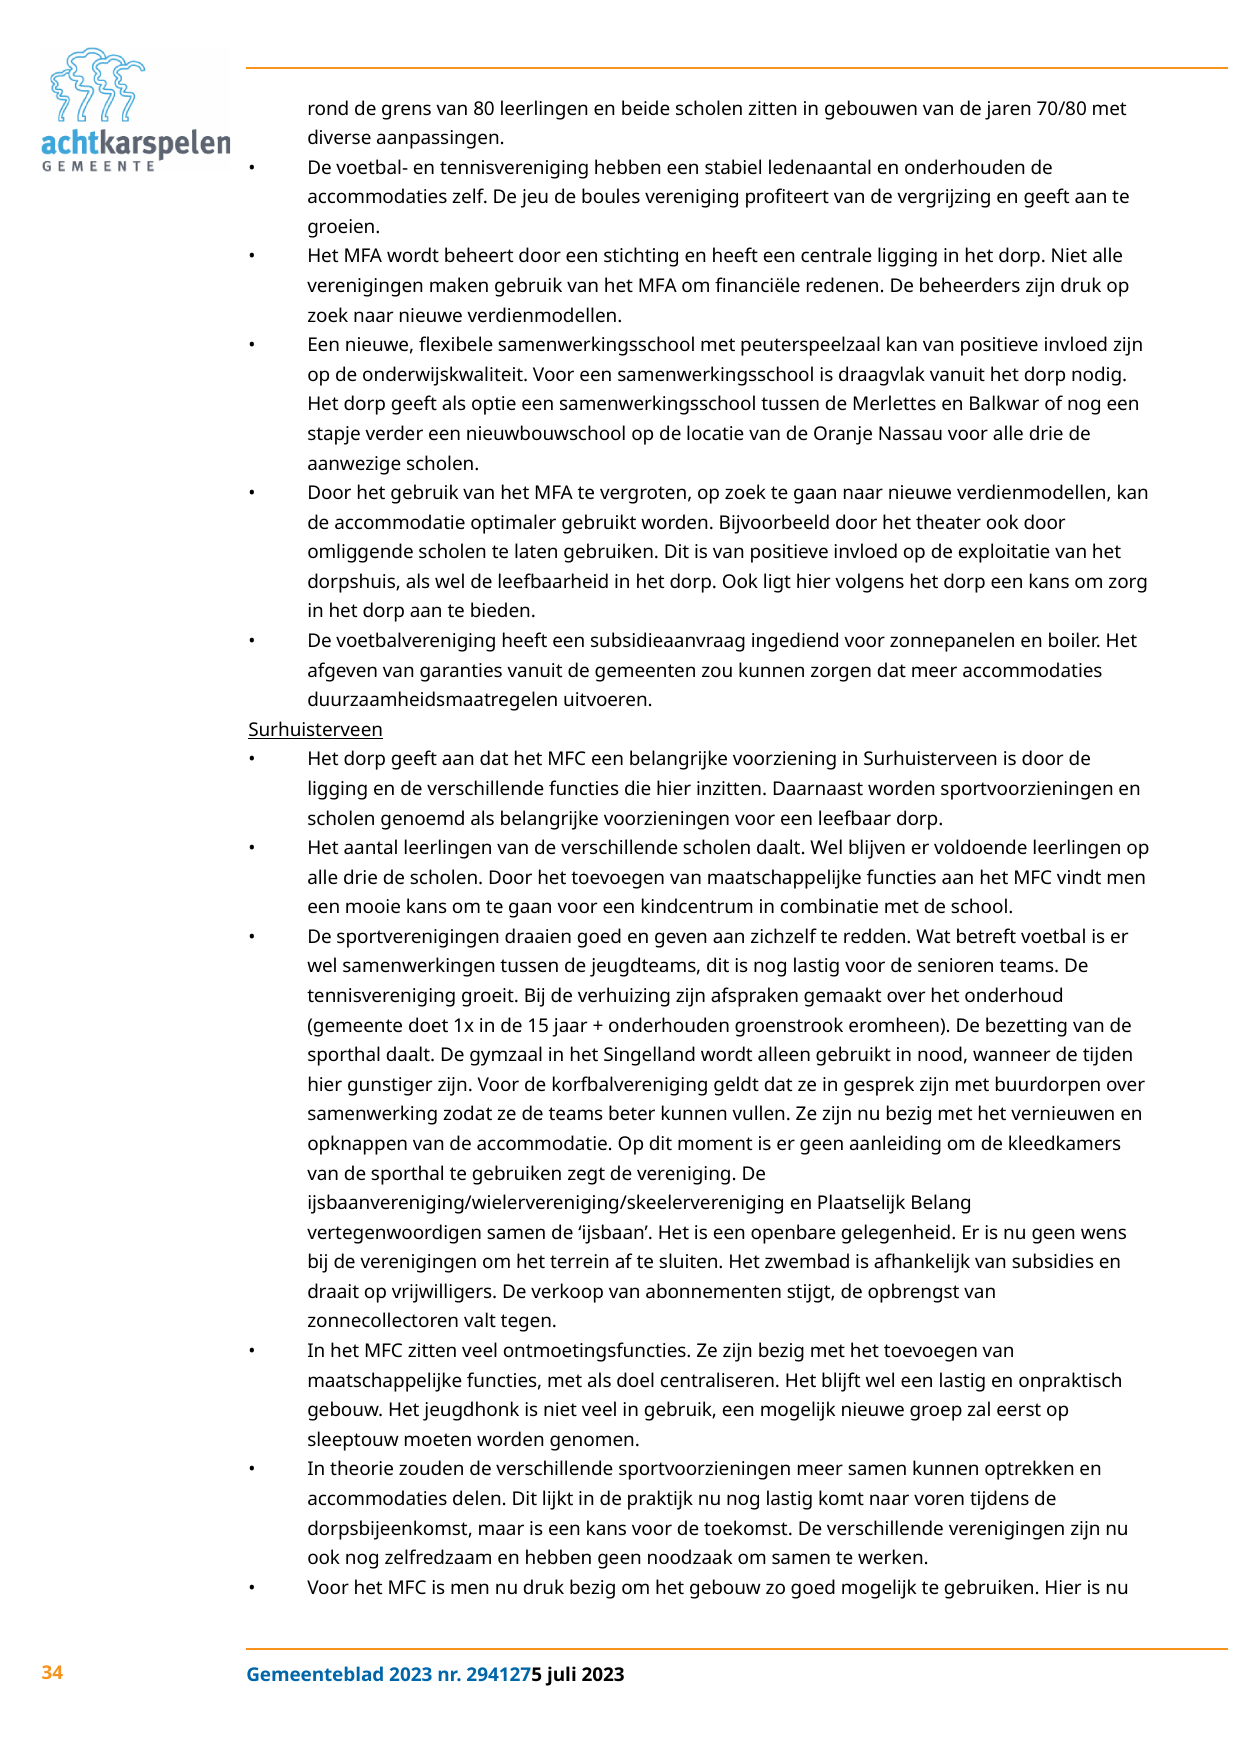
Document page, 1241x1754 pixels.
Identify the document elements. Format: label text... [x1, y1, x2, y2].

list rond de grens van 80 leerlingen en beide scholen zitten in gebouwen van de jaren 70/80 met diverse aanpassingen. [248, 95, 1152, 150]
list Een nieuwe, flexibele samenwerkingsschool met peuterspeelzaal kan van positieve invloed zijn op de onderwijskwaliteit. Voor een samenwerkingsschool is draagvlak vanuit het dorp nodig. Het dorp geeft als optie een samenwerkingsschool tussen de Merlettes en Balkwar of nog een stapje verder een nieuwbouwschool op de locatie van de Oranje Nassau voor alle drie de aanwezige scholen. [248, 331, 1152, 476]
list Door het gebruik van het MFA te vergroten, op zoek te gaan naar nieuwe verdienmodellen, kan de accommodatie optimaler gebruikt worden. Bijvoorbeeld door het theater ook door omliggende scholen te laten gebruiken. Dit is van positieve invloed op de exploitatie van het dorpshuis, als wel de leefbaarheid in het dorp. Ook ligt hier volgens het dorp een kans om zorg in het dorp aan te bieden. [248, 479, 1152, 623]
list In het MFC zitten veel ontmoetingsfuncties. Ze zijn bezig met het toevoegen van maatschappelijke functies, met als doel centraliseren. Het blijft wel een lastig en onpraktisch gebouw. Het jeugdhonk is niet veel in gebruik, een mogelijk nieuwe groep zal eerst op sleeptouw moeten worden genomen. [248, 1337, 1152, 1452]
list De voetbalvereniging heeft een subsidieaanvraag ingediend voor zonnepanelen en boiler. Het afgeven van garanties vanuit de gemeenten zou kunnen zorgen dat meer accommodaties duurzaamheidsmaatregelen uitvoeren. [248, 627, 1152, 712]
list In theorie zouden de verschillende sportvoorzieningen meer samen kunnen optrekken en accommodaties delen. Dit lijkt in de praktijk nu nog lastig komt naar voren tijdens de dorpsbijeenkomst, maar is een kans voor de toekomst. De verschillende verenigingen zijn nu ook nog zelfredzaam en hebben geen noodzaak om samen te werken. [248, 1456, 1152, 1570]
list De sportverenigingen draaien goed en geven aan zichzelf te redden. Wat betreft voetbal is er wel samenwerkingen tussen de jeugdteams, dit is nog lastig voor de senioren teams. De tennisvereniging groeit. Bij de verhuizing zijn afspraken gemaakt over het onderhoud (gemeente doet 1x in de 15 jaar + onderhouden groenstrook eromheen). De bezetting van de sporthal daalt. De gymzaal in het Singelland wordt alleen gebruikt in nood, wanneer de tijden hier gunstiger zijn. Voor de korfbalvereniging geldt dat ze in gesprek zijn met buurdorpen over samenwerking zodat ze de teams beter kunnen vullen. Ze zijn nu bezig met het vernieuwen en opknappen van de accommodatie. Op dit moment is er geen aanleiding om de kleedkamers van de sporthal te gebruiken zegt de vereniging. De ijsbaanvereniging/wielervereniging/skeelervereniging en Plaatselijk Belang vertegenwoordigen samen de ‘ijsbaan’. Het is een openbare gelegenheid. Er is nu geen wens bij de verenigingen om het terrein af te sluiten. Het zwembad is afhankelijk van subsidies en draait op vrijwilligers. De verkoop van abonnementen stijgt, de opbrengst van zonnecollectoren valt tegen. [248, 923, 1152, 1333]
text Surhuisterveen [248, 716, 1152, 742]
list Het dorp geeft aan dat het MFC een belangrijke voorziening in Surhuisterveen is door de ligging en de verschillende functies die hier inzitten. Daarnaast worden sportvoorzieningen en scholen genoemd als belangrijke voorzieningen voor een leefbaar dorp. [248, 746, 1152, 831]
list Voor het MFC is men nu druk bezig om het gebouw zo goed mogelijk te gebruiken. Hier is nu [248, 1574, 1152, 1600]
list De voetbal- en tennisvereniging hebben een stabiel ledenaantal en onderhouden de accommodaties zelf. De jeu de boules vereniging profiteert van de vergrijzing en geeft aan te groeien. [248, 154, 1152, 239]
list Het aantal leerlingen van de verschillende scholen daalt. Wel blijven er voldoende leerlingen op alle drie de scholen. Door het toevoegen van maatschappelijke functies aan het MFC vindt men een mooie kans om te gaan voor een kindcentrum in combinatie met de school. [248, 834, 1152, 919]
picture [41, 47, 231, 172]
list Het MFA wordt beheert door een stichting en heeft een centrale ligging in het dorp. Niet alle verenigingen maken gebruik van het MFA om financiële redenen. De beheerders zijn druk op zoek naar nieuwe verdienmodellen. [248, 243, 1152, 328]
